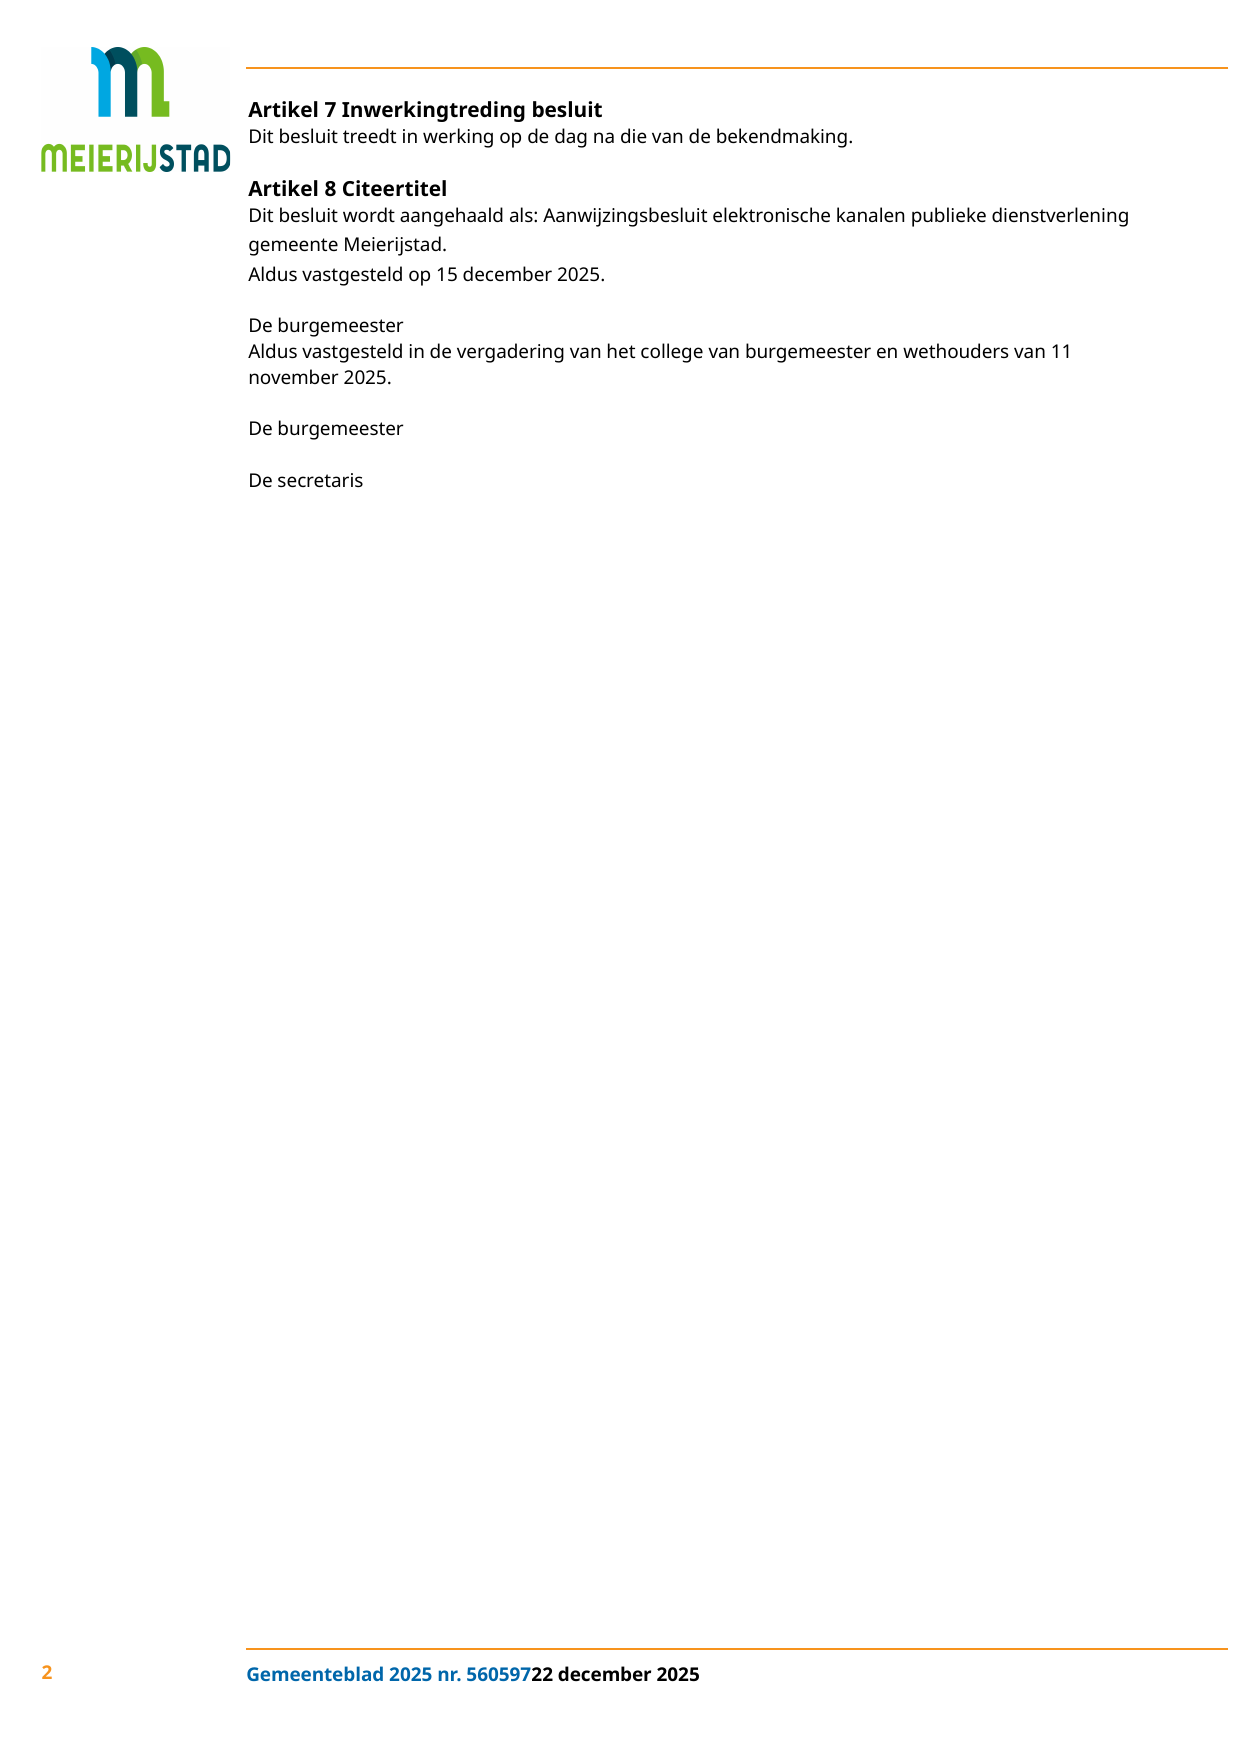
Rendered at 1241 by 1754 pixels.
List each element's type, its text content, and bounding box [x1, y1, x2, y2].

text De burgemeester [248, 313, 1152, 338]
text Artikel 8 Citeertitel [248, 174, 1152, 202]
text Dit besluit wordt aangehaald als: Aanwijzingsbesluit elektronische kanalen publieke dienstverlening gemeente Meierijstad. [248, 202, 1152, 257]
text De burgemeester [248, 416, 1152, 441]
picture [41, 47, 231, 172]
text Aldus vastgesteld op 15 december 2025. [248, 261, 1152, 287]
text De secretaris [248, 467, 1152, 493]
text Dit besluit treedt in werking op de dag na die van de bekendmaking. [248, 123, 1152, 149]
text Aldus vastgesteld in de vergadering van het college van burgemeester en wethouders van 11 november 2025. [248, 338, 1152, 390]
text Artikel 7 Inwerkingtreding besluit [248, 95, 1152, 123]
